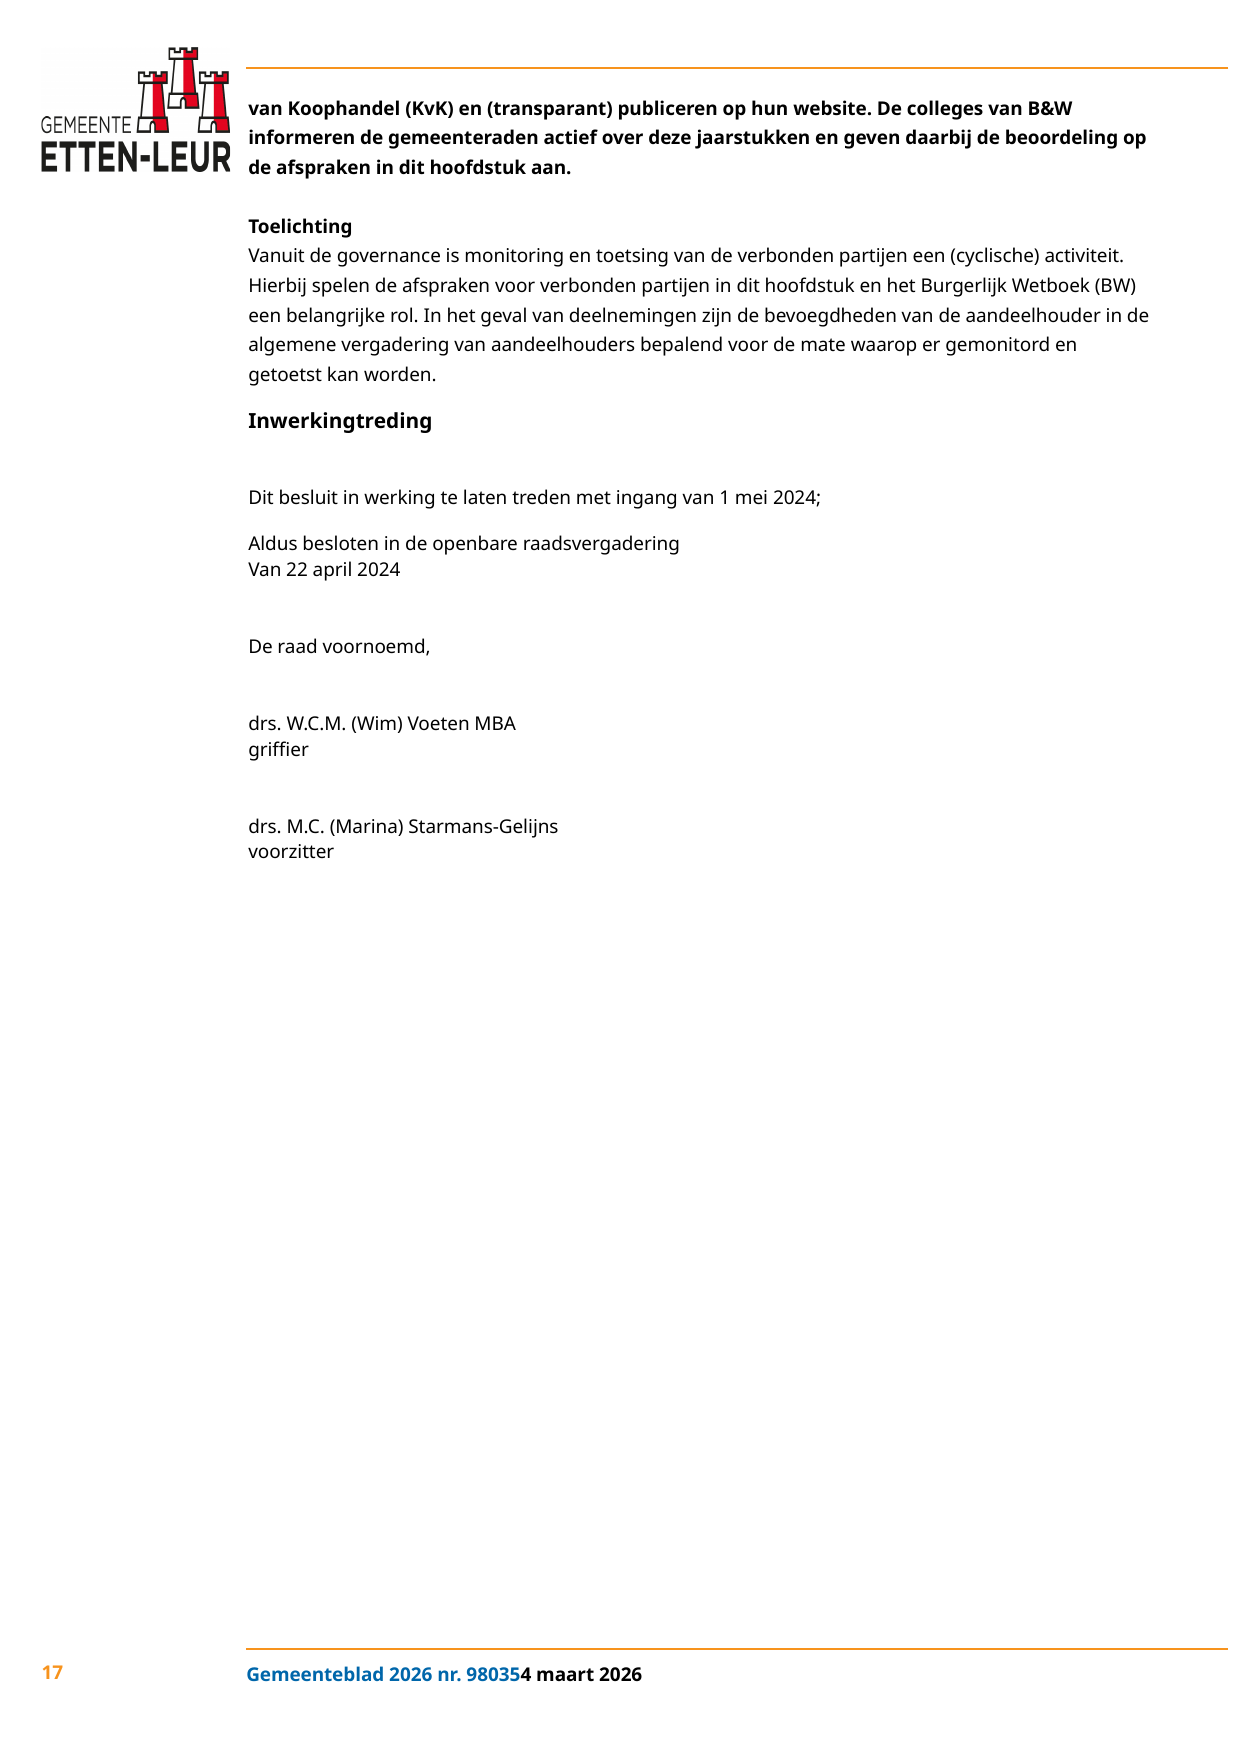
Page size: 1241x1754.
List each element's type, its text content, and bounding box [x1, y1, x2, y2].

text Aldus besloten in de openbare raadsvergadering [248, 530, 1152, 556]
text drs. W.C.M. (Wim) Voeten MBA [248, 710, 1152, 736]
text drs. M.C. (Marina) Starmans-Gelijns [248, 813, 1152, 839]
text voorzitter [248, 839, 1152, 864]
picture [41, 47, 231, 172]
text Vanuit de governance is monitoring en toetsing van de verbonden partijen een (cyclische) activiteit. Hierbij spelen de afspraken voor verbonden partijen in dit hoofdstuk en het Burgerlijk Wetboek (BW) een belangrijke rol. In het geval van deelnemingen zijn de bevoegdheden van de aandeelhouder in de algemene vergadering van aandeelhouders bepalend voor de mate waarop er gemonitord en getoetst kan worden. [248, 243, 1152, 387]
text van Koophandel (KvK) en (transparant) publiceren op hun website. De colleges van B&W informeren de gemeenteraden actief over deze jaarstukken en geven daarbij de beoordeling op de afspraken in dit hoofdstuk aan. [248, 95, 1152, 180]
text Inwerkingtreding [248, 407, 1152, 435]
text griffier [248, 736, 1152, 762]
text Van 22 april 2024 [248, 556, 1152, 581]
text Dit besluit in werking te laten treden met ingang van 1 mei 2024; [248, 484, 1152, 510]
text De raad voornoemd, [248, 633, 1152, 659]
text Toelichting [248, 213, 1152, 239]
